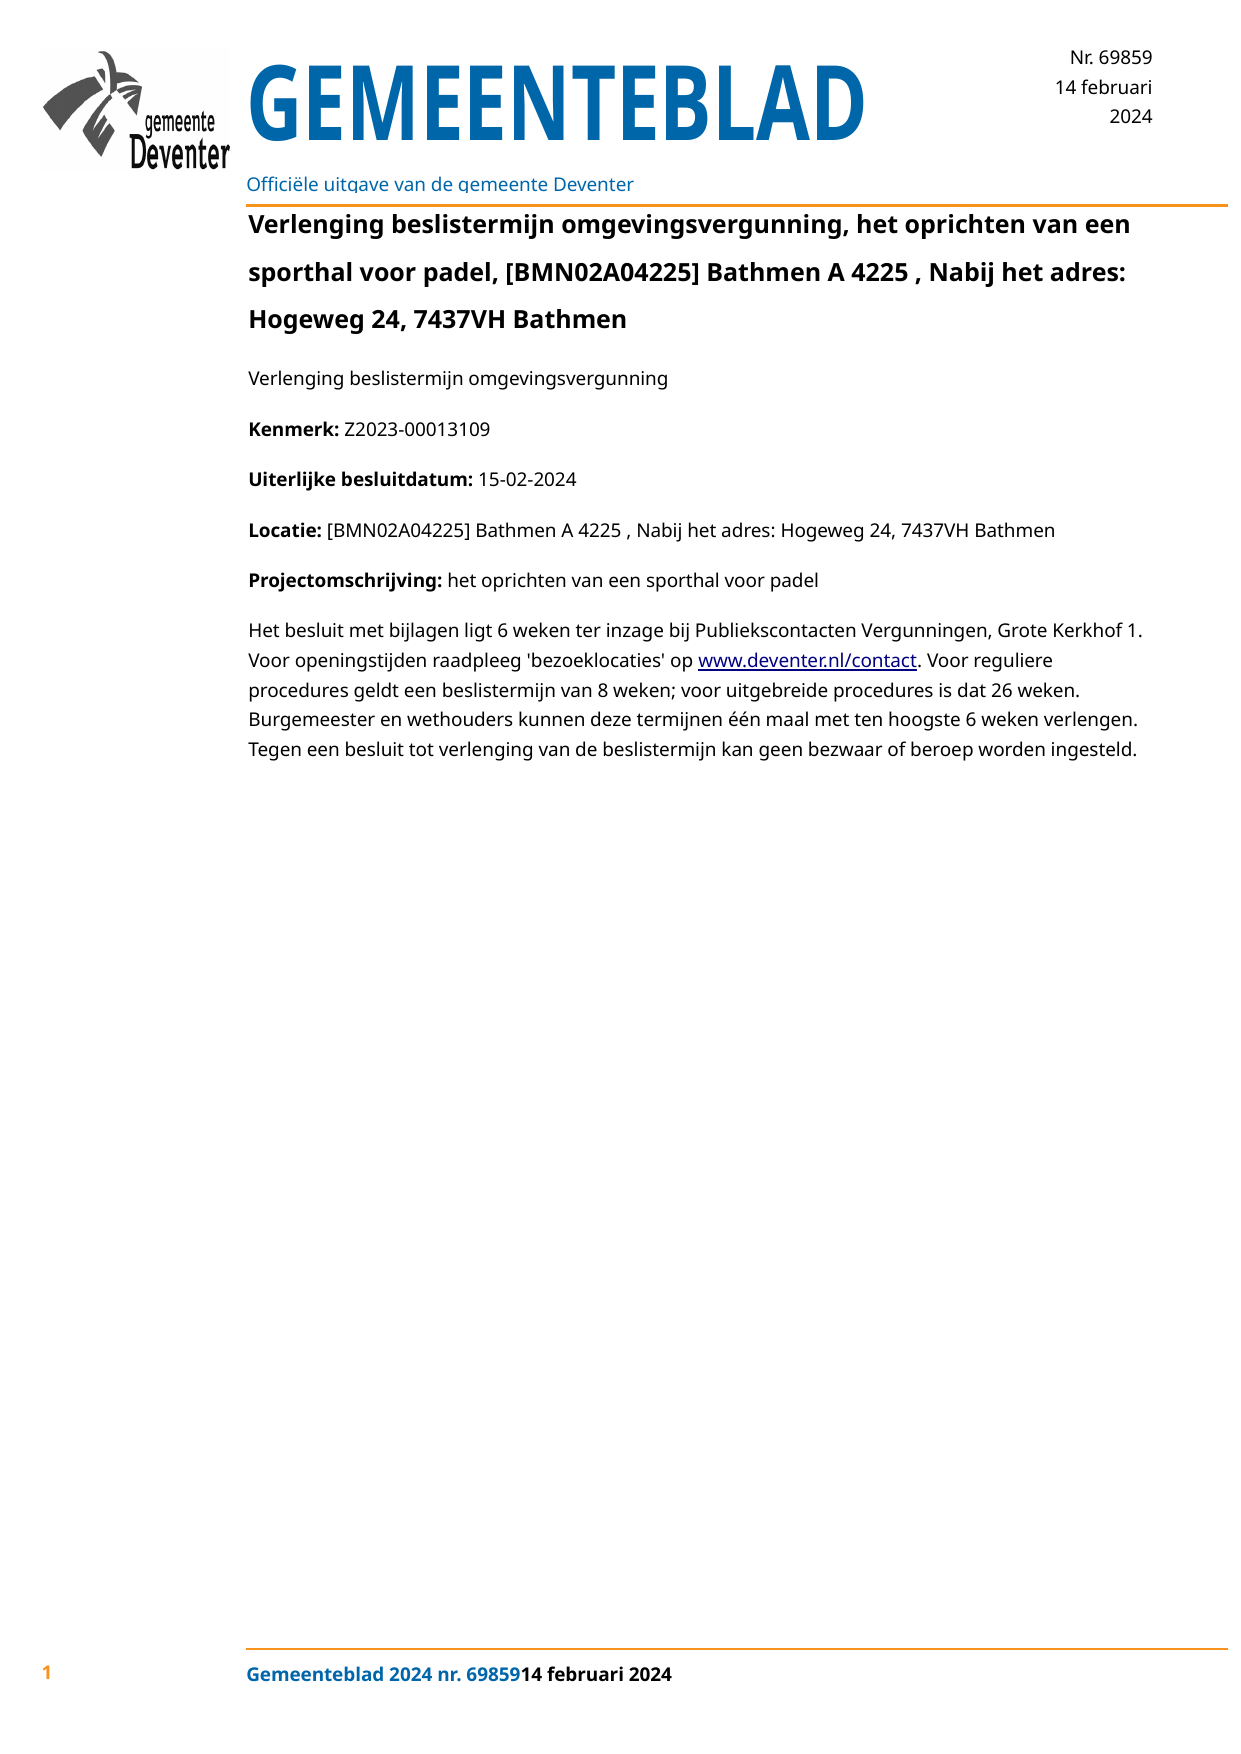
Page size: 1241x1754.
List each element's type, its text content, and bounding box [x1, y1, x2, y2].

text Verlenging beslistermijn omgevingsvergunning, het oprichten van een sporthal voor padel, [BMN02A04225] Bathmen A 4225 , Nabij het adres: Hogeweg 24, 7437VH Bathmen [248, 207, 1152, 336]
text Uiterlijke besluitdatum: 15-02-2024 [248, 466, 1152, 492]
text Locatie: [BMN02A04225] Bathmen A 4225 , Nabij het adres: Hogeweg 24, 7437VH Bathmen [248, 517, 1152, 542]
text Het besluit met bijlagen ligt 6 weken ter inzage bij Publiekscontacten Vergunningen, Grote Kerkhof 1. Voor openingstijden raadpleeg 'bezoeklocaties' op www.deventer.nl/contact. Voor reguliere procedures geldt een beslistermijn van 8 weken; voor uitgebreide procedures is dat 26 weken. Burgemeester en wethouders kunnen deze termijnen één maal met ten hoogste 6 weken verlengen. Tegen een besluit tot verlenging van de beslistermijn kan geen bezwaar of beroep worden ingesteld. [248, 618, 1152, 762]
text Projectomschrijving: het oprichten van een sporthal voor padel [248, 567, 1152, 593]
text Kenmerk: Z2023-00013109 [248, 416, 1152, 442]
text Verlenging beslistermijn omgevingsvergunning [248, 366, 1152, 391]
picture [41, 47, 231, 172]
